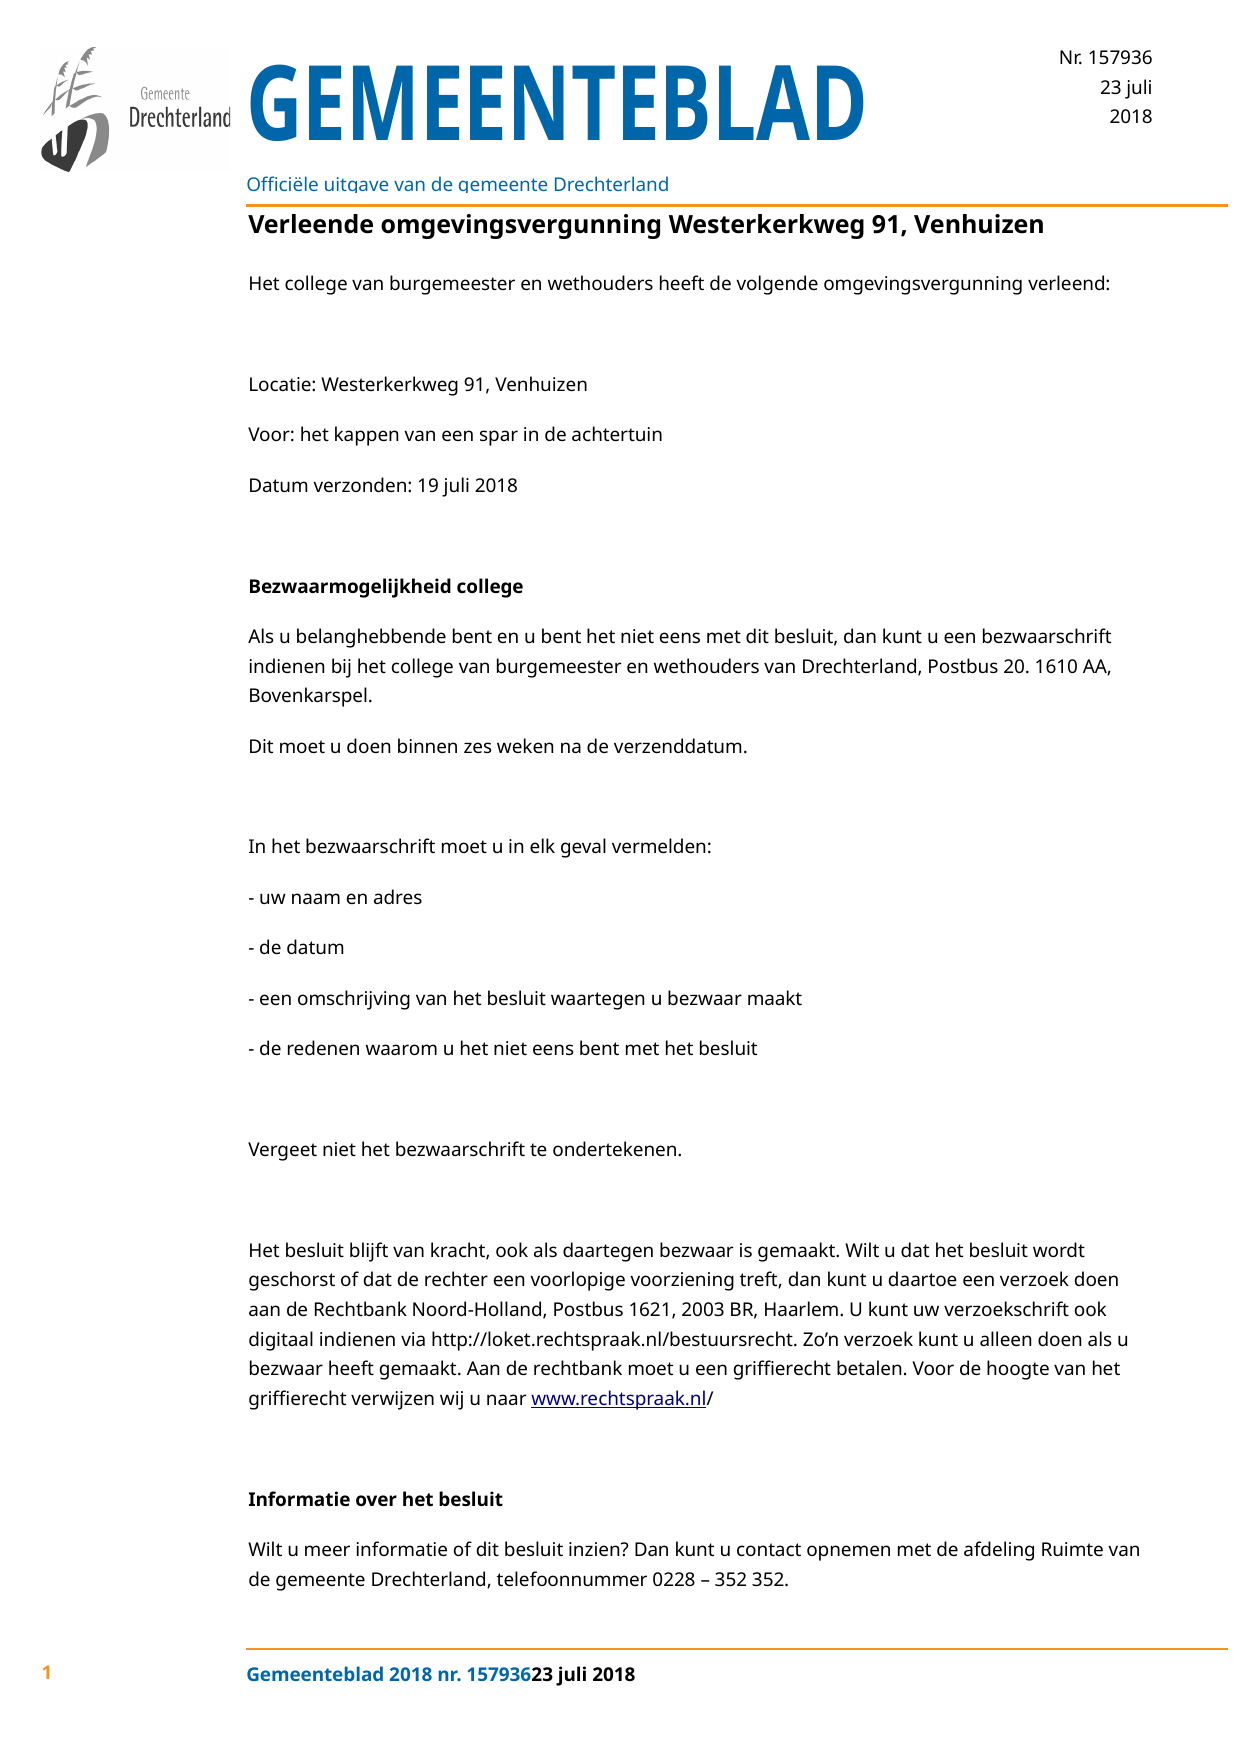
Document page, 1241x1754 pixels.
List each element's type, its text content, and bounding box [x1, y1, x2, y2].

text Het besluit blijft van kracht, ook als daartegen bezwaar is gemaakt. Wilt u dat het besluit wordt geschorst of dat de rechter een voorlopige voorziening treft, dan kunt u daartoe een verzoek doen aan de Rechtbank Noord-Holland, Postbus 1621, 2003 BR, Haarlem. U kunt uw verzoekschrift ook digitaal indienen via http://loket.rechtspraak.nl/bestuursrecht. Zo’n verzoek kunt u alleen doen als u bezwaar heeft gemaakt. Aan de rechtbank moet u een griffierecht betalen. Voor de hoogte van het griffierecht verwijzen wij u naar www.rechtspraak.nl/ [248, 1237, 1152, 1411]
picture [41, 47, 231, 172]
text Bezwaarmogelijkheid college [248, 573, 1152, 598]
text - uw naam en adres [248, 884, 1152, 910]
text Voor: het kappen van een spar in de achtertuin [248, 422, 1152, 447]
text In het bezwaarschrift moet u in elk geval vermelden: [248, 834, 1152, 859]
text - een omschrijving van het besluit waartegen u bezwaar maakt [248, 985, 1152, 1011]
text - de redenen waarom u het niet eens bent met het besluit [248, 1035, 1152, 1061]
text Locatie: Westerkerkweg 91, Venhuizen [248, 371, 1152, 397]
text Het college van burgemeester en wethouders heeft de volgende omgevingsvergunning verleend: [248, 270, 1152, 296]
text Vergeet niet het bezwaarschrift te ondertekenen. [248, 1136, 1152, 1162]
text Informatie over het besluit [248, 1486, 1152, 1511]
text Wilt u meer informatie of dit besluit inzien? Dan kunt u contact opnemen met de afdeling Ruimte van de gemeente Drechterland, telefoonnummer 0228 – 352 352. [248, 1536, 1152, 1591]
text - de datum [248, 934, 1152, 960]
text Als u belanghebbende bent en u bent het niet eens met dit besluit, dan kunt u een bezwaarschrift indienen bij het college van burgemeester en wethouders van Drechterland, Postbus 20. 1610 AA, Bovenkarspel. [248, 623, 1152, 708]
text Verleende omgevingsvergunning Westerkerkweg 91, Venhuizen [248, 207, 1152, 241]
text Datum verzonden: 19 juli 2018 [248, 472, 1152, 498]
text Dit moet u doen binnen zes weken na de verzenddatum. [248, 733, 1152, 758]
